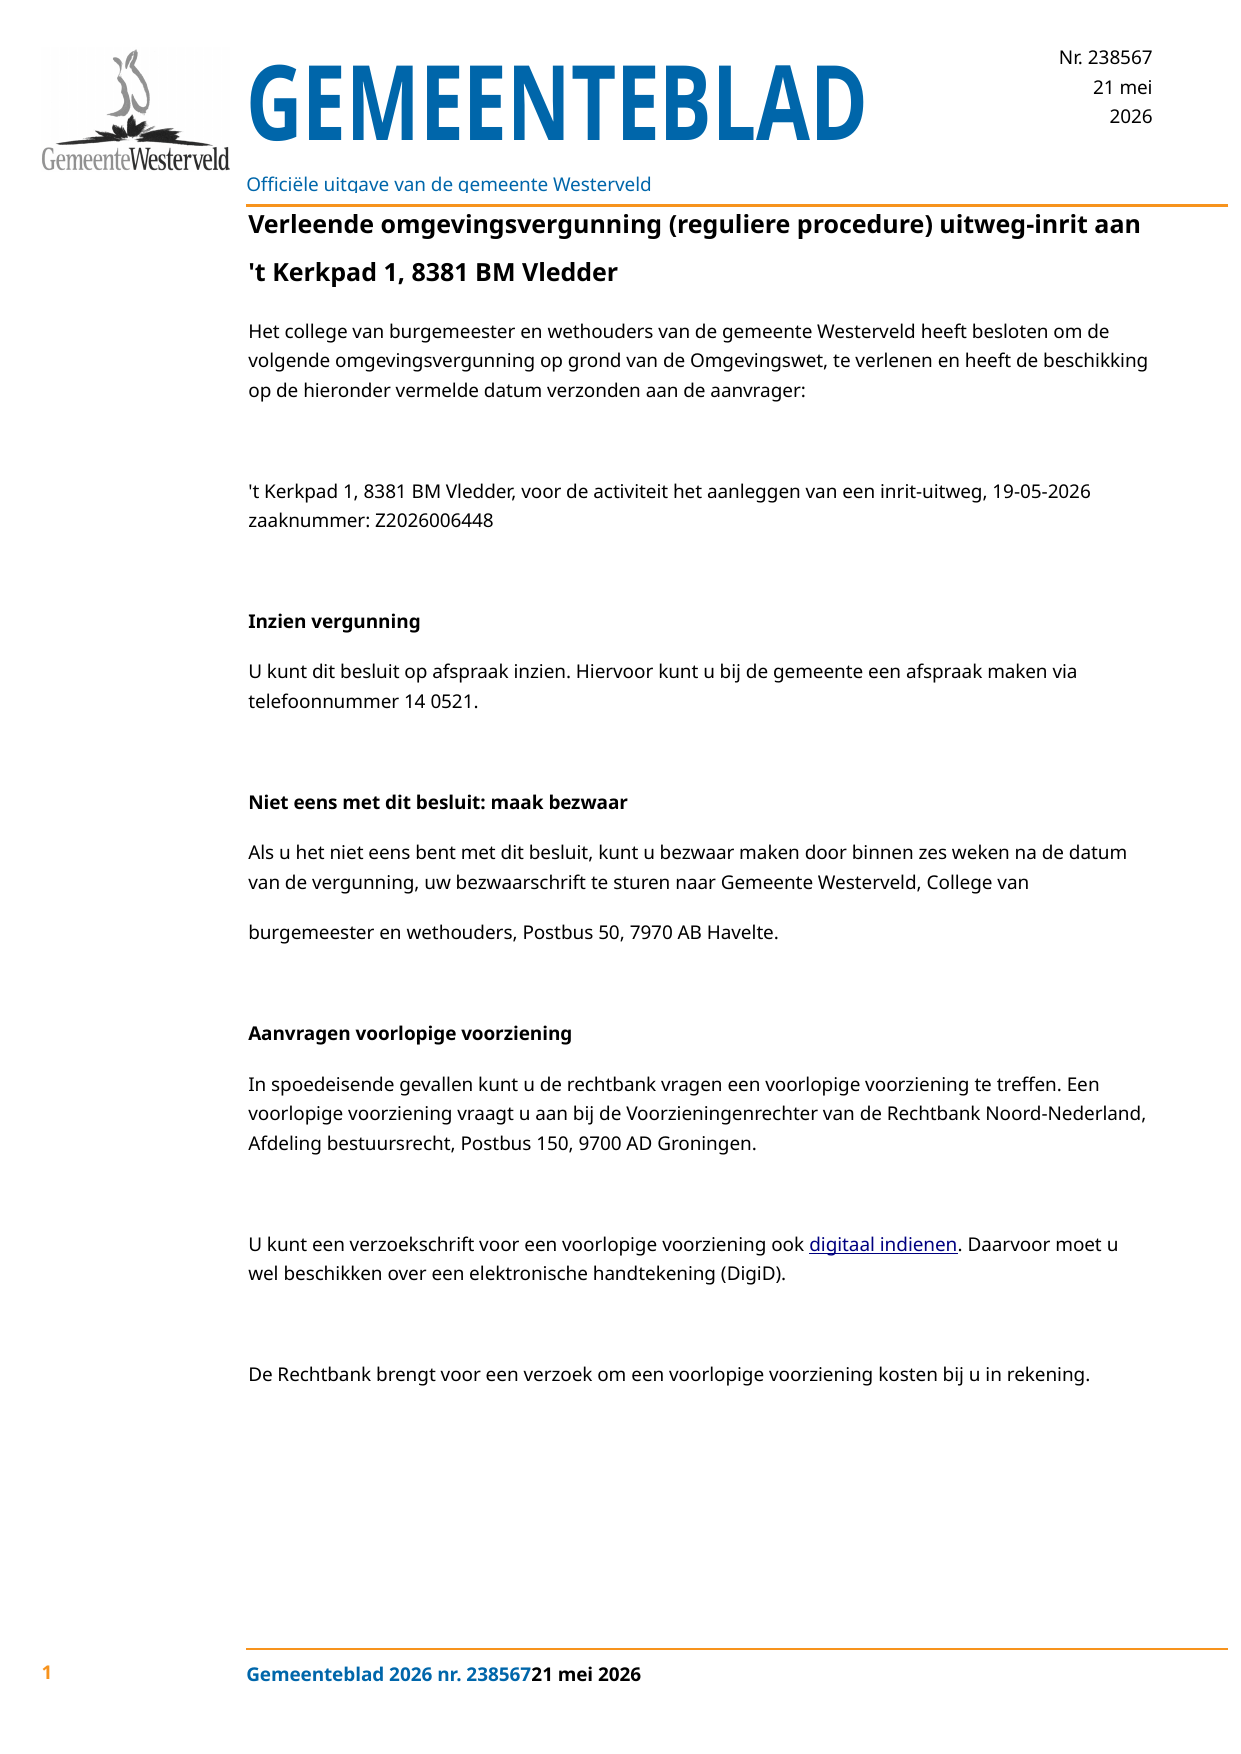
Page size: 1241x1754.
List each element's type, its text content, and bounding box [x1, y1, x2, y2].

text Inzien vergunning [248, 608, 1152, 634]
text Aanvragen voorlopige voorziening [248, 1020, 1152, 1046]
text In spoedeisende gevallen kunt u de rechtbank vragen een voorlopige voorziening te treffen. Een voorlopige voorziening vraagt u aan bij de Voorzieningenrechter van de Rechtbank Noord-Nederland, Afdeling bestuursrecht, Postbus 150, 9700 AD Groningen. [248, 1071, 1152, 1156]
text 't Kerkpad 1, 8381 BM Vledder, voor de activiteit het aanleggen van een inrit-uitweg, 19-05-2026 zaaknummer: Z2026006448 [248, 478, 1152, 533]
text U kunt een verzoekschrift voor een voorlopige voorziening ook digitaal indienen. Daarvoor moet u wel beschikken over een elektronische handtekening (DigiD). [248, 1231, 1152, 1286]
text Verleende omgevingsvergunning (reguliere procedure) uitweg-inrit aan 't Kerkpad 1, 8381 BM Vledder [248, 207, 1152, 288]
text Als u het niet eens bent met dit besluit, kunt u bezwaar maken door binnen zes weken na de datum van de vergunning, uw bezwaarschrift te sturen naar Gemeente Westerveld, College van [248, 839, 1152, 895]
text Niet eens met dit besluit: maak bezwaar [248, 789, 1152, 815]
text burgemeester en wethouders, Postbus 50, 7970 AB Havelte. [248, 919, 1152, 945]
text De Rechtbank brengt voor een verzoek om een voorlopige voorziening kosten bij u in rekening. [248, 1361, 1152, 1387]
text U kunt dit besluit op afspraak inzien. Hiervoor kunt u bij de gemeente een afspraak maken via telefoonnummer 14 0521. [248, 659, 1152, 714]
text Het college van burgemeester en wethouders van de gemeente Westerveld heeft besloten om de volgende omgevingsvergunning op grond van de Omgevingswet, te verlenen en heeft de beschikking op de hieronder vermelde datum verzonden aan de aanvrager: [248, 318, 1152, 403]
picture [41, 47, 231, 172]
